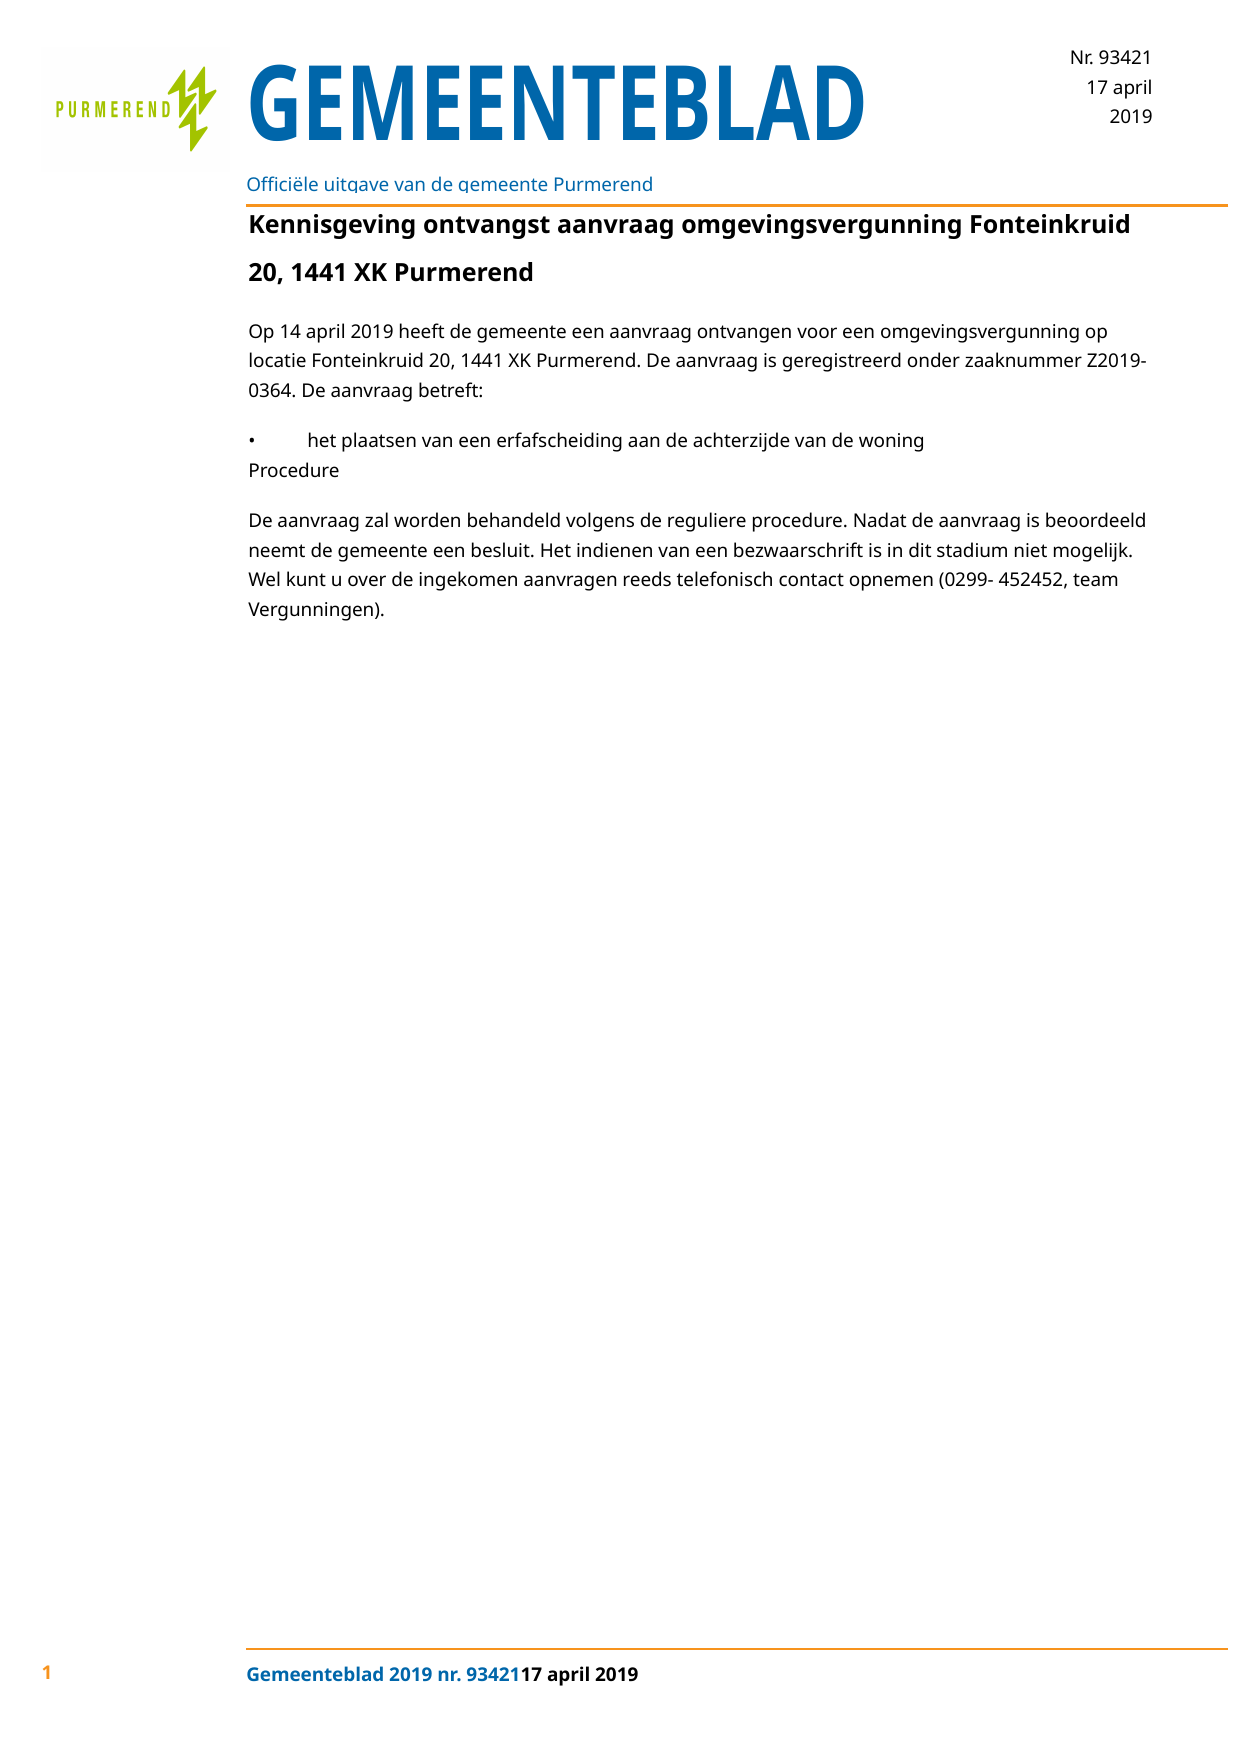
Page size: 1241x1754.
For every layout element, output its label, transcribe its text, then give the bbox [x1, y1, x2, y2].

picture [41, 47, 231, 172]
text Kennisgeving ontvangst aanvraag omgevingsvergunning Fonteinkruid 20, 1441 XK Purmerend [248, 207, 1152, 288]
list het plaatsen van een erfafscheiding aan de achterzijde van de woning [248, 427, 1152, 453]
text Op 14 april 2019 heeft de gemeente een aanvraag ontvangen voor een omgevingsvergunning op locatie Fonteinkruid 20, 1441 XK Purmerend. De aanvraag is geregistreerd onder zaaknummer Z2019-0364. De aanvraag betreft: [248, 318, 1152, 403]
text Procedure [248, 457, 1152, 483]
text De aanvraag zal worden behandeld volgens de reguliere procedure. Nadat de aanvraag is beoordeeld neemt de gemeente een besluit. Het indienen van een bezwaarschrift is in dit stadium niet mogelijk. Wel kunt u over de ingekomen aanvragen reeds telefonisch contact opnemen (0299- 452452, team Vergunningen). [248, 507, 1152, 622]
